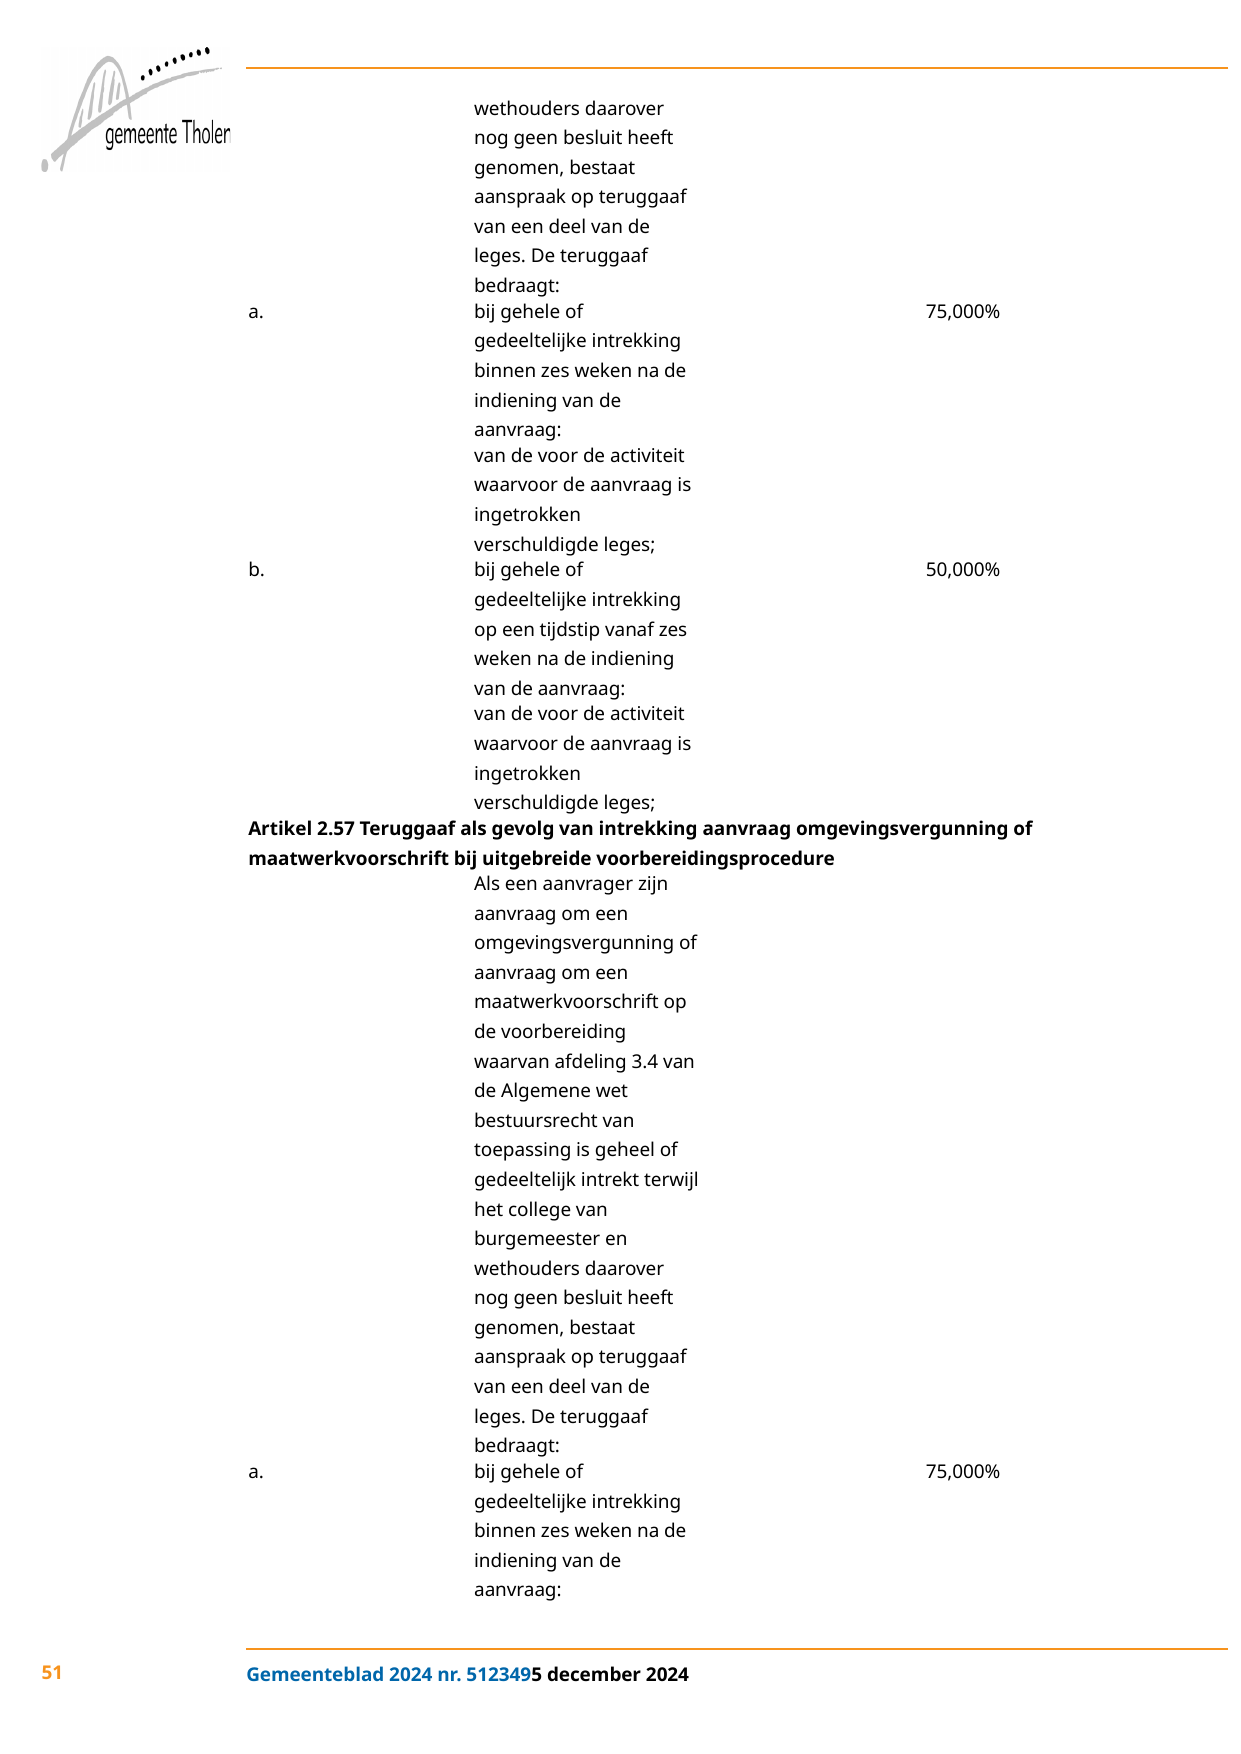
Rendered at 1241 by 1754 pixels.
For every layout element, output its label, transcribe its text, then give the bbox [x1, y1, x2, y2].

table_cell wethouders daarover nog geen besluit heeft genomen, bestaat aanspraak op teruggaaf van een deel van de leges. De teruggaaf bedraagt: [474, 95, 700, 298]
table_cell [926, 870, 1152, 1458]
table_cell bij gehele of gedeeltelijke intrekking binnen zes weken na de indiening van de aanvraag: [474, 298, 700, 442]
table_cell a. [248, 1458, 474, 1602]
table_cell bij gehele of gedeeltelijke intrekking binnen zes weken na de indiening van de aanvraag: [474, 1458, 700, 1602]
table_cell 75,000% [926, 1458, 1152, 1602]
table_cell [700, 701, 926, 815]
table_cell [700, 95, 926, 298]
table_cell [700, 870, 926, 1458]
table_cell 75,000% [926, 298, 1152, 442]
table_cell [700, 442, 926, 557]
table_cell [248, 870, 474, 1458]
table_cell [248, 442, 474, 557]
table_cell Artikel 2.57 Teruggaaf als gevolg van intrekking aanvraag omgevingsvergunning of maatwerkvoorschrift bij uitgebreide voorbereidingsprocedure [248, 815, 1152, 870]
picture [41, 47, 231, 172]
table_cell b. [248, 557, 474, 701]
table_cell [926, 701, 1152, 815]
table_cell [700, 298, 926, 442]
table_cell van de voor de activiteit waarvoor de aanvraag is ingetrokken verschuldigde leges; [474, 701, 700, 815]
table_cell a. [248, 298, 474, 442]
table_cell [700, 557, 926, 701]
table_cell Als een aanvrager zijn aanvraag om een omgevingsvergunning of aanvraag om een maatwerkvoorschrift op de voorbereiding waarvan afdeling 3.4 van de Algemene wet bestuursrecht van toepassing is geheel of gedeeltelijk intrekt terwijl het college van burgemeester en wethouders daarover nog geen besluit heeft genomen, bestaat aanspraak op teruggaaf van een deel van de leges. De teruggaaf bedraagt: [474, 870, 700, 1458]
table_cell [700, 1458, 926, 1602]
table_cell [248, 701, 474, 815]
table_cell 50,000% [926, 557, 1152, 701]
table_cell [926, 95, 1152, 298]
table_cell [926, 442, 1152, 557]
table_cell bij gehele of gedeeltelijke intrekking op een tijdstip vanaf zes weken na de indiening van de aanvraag: [474, 557, 700, 701]
table_cell [248, 95, 474, 298]
table_cell van de voor de activiteit waarvoor de aanvraag is ingetrokken verschuldigde leges; [474, 442, 700, 557]
